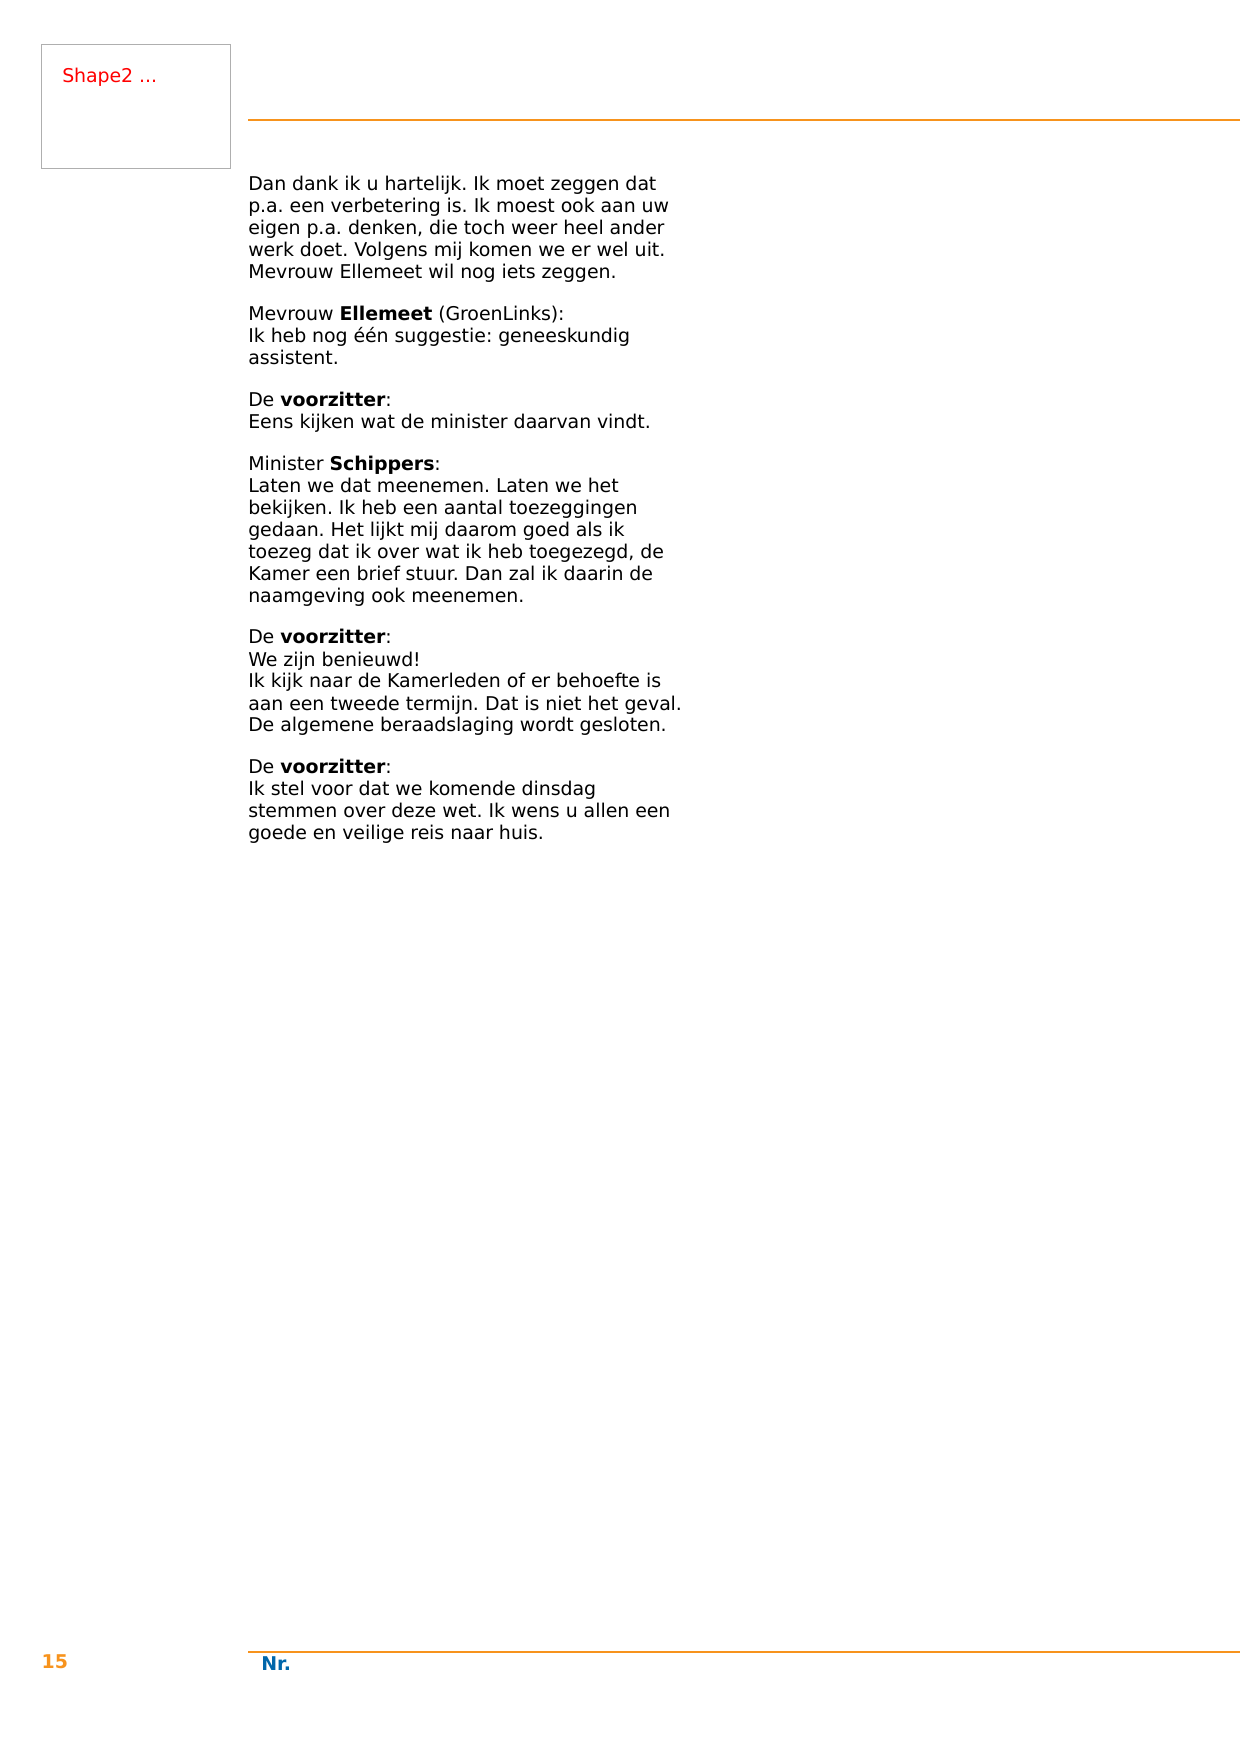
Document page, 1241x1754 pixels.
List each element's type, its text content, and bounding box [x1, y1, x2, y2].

text Laten we dat meenemen. Laten we het bekijken. Ik heb een aantal toezeggingen gedaan. Het lijkt mij daarom goed als ik toezeg dat ik over wat ik heb toegezegd, de Kamer een brief stuur. Dan zal ik daarin de naamgeving ook meenemen. [248, 474, 691, 606]
text Eens kijken wat de minister daarvan vindt. [248, 411, 691, 433]
text De voorzitter: [248, 626, 691, 648]
text Minister Schippers: [248, 453, 691, 474]
text Dan dank ik u hartelijk. Ik moet zeggen dat p.a. een verbetering is. Ik moest ook aan uw eigen p.a. denken, die toch weer heel ander werk doet. Volgens mij komen we er wel uit. [248, 173, 691, 261]
text Ik heb nog één suggestie: geneeskundig assistent. [248, 325, 691, 369]
text De voorzitter: [248, 756, 691, 778]
text Ik kijk naar de Kamerleden of er behoefte is aan een tweede termijn. Dat is niet het geval. [248, 670, 691, 714]
text Ik stel voor dat we komende dinsdag stemmen over deze wet. Ik wens u allen een goede en veilige reis naar huis. [248, 778, 691, 844]
text We zijn benieuwd! [248, 648, 691, 670]
text Mevrouw Ellemeet wil nog iets zeggen. [248, 261, 691, 283]
text Mevrouw Ellemeet (GroenLinks): [248, 303, 691, 325]
text De algemene beraadslaging wordt gesloten. [248, 714, 691, 736]
text De voorzitter: [248, 389, 691, 411]
